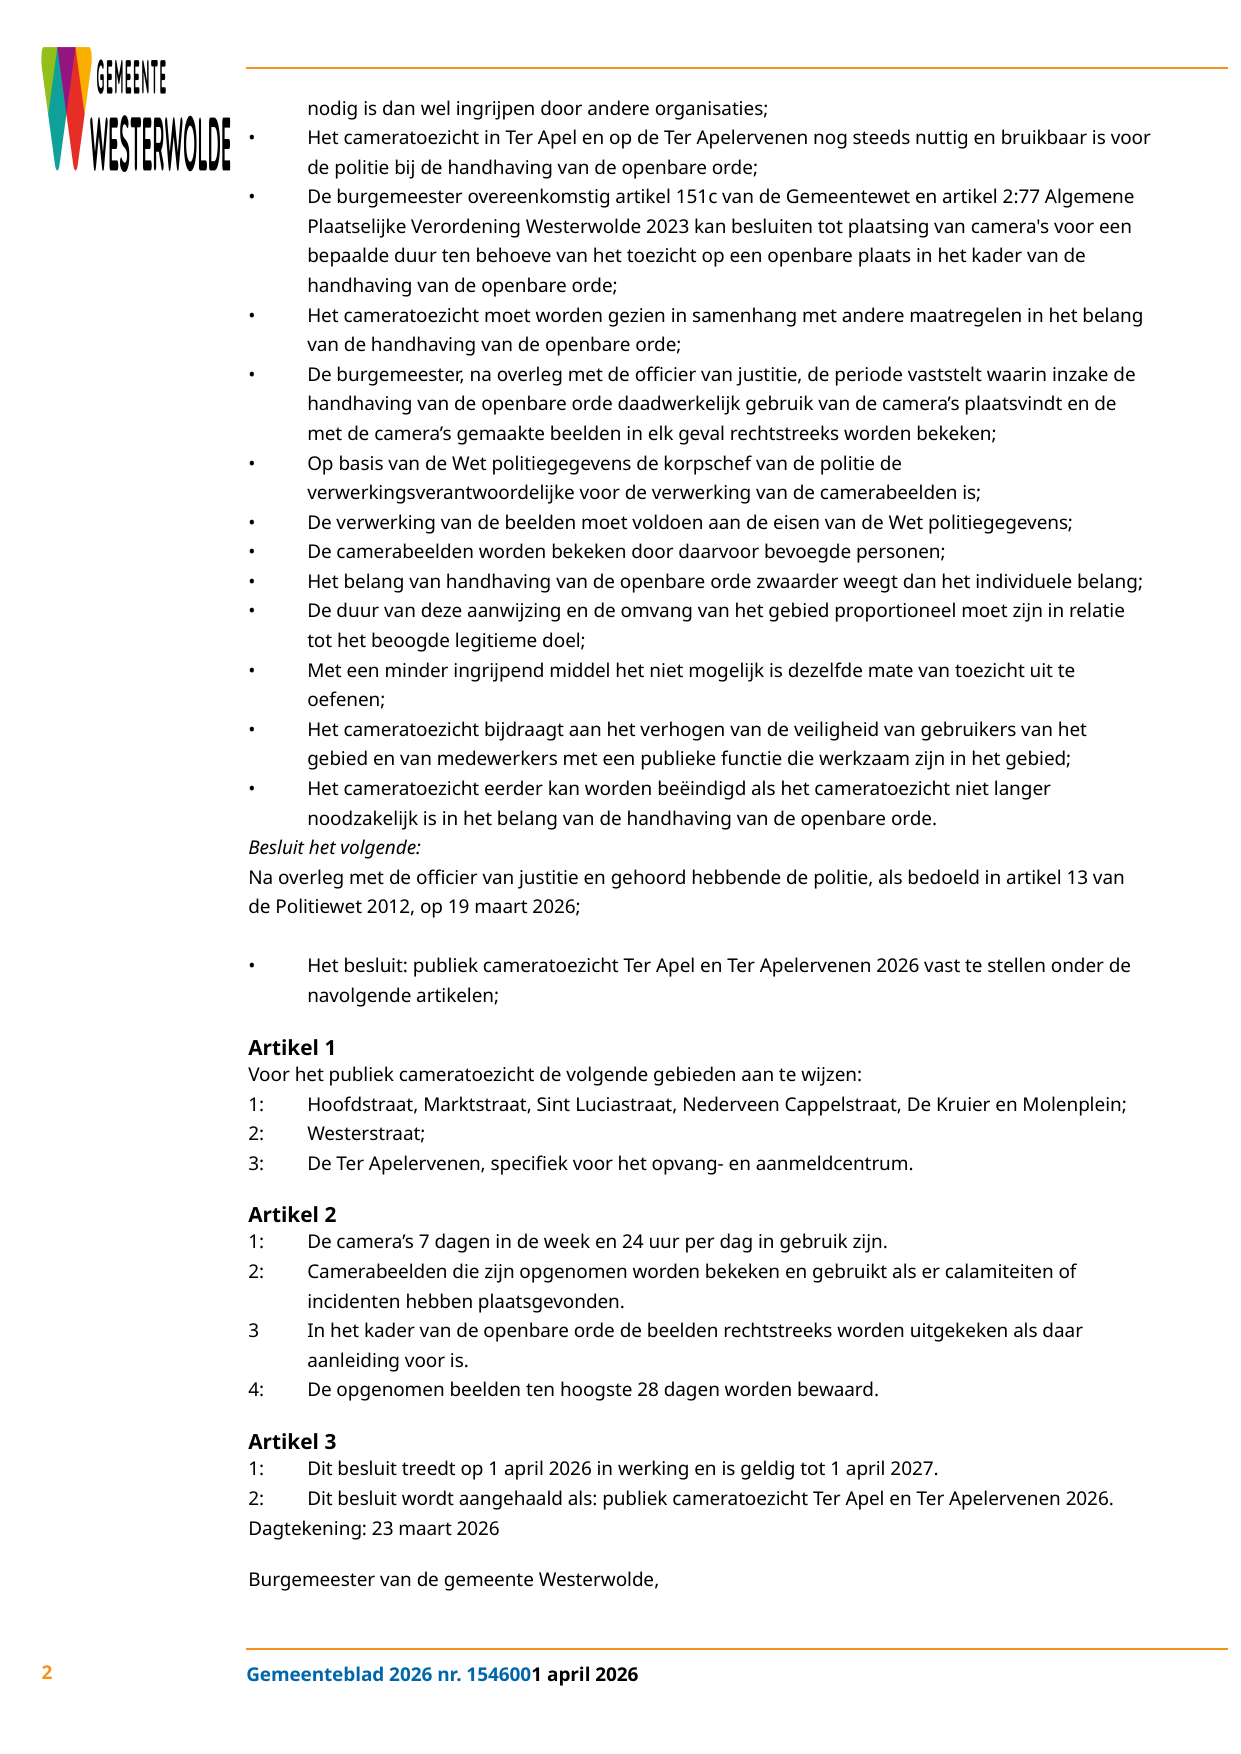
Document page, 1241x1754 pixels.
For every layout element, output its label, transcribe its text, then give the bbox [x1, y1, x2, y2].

list De burgemeester, na overleg met de officier van justitie, de periode vaststelt waarin inzake de handhaving van de openbare orde daadwerkelijk gebruik van de camera’s plaatsvindt en de met de camera’s gemaakte beelden in elk geval rechtstreeks worden bekeken; [248, 361, 1152, 446]
list Camerabeelden die zijn opgenomen worden bekeken en gebruikt als er calamiteiten of incidenten hebben plaatsgevonden. [248, 1258, 1152, 1314]
text Artikel 3 [248, 1427, 1152, 1456]
text Besluit het volgende: [248, 834, 1152, 860]
text Artikel 1 [248, 1033, 1152, 1061]
text Dagtekening: 23 maart 2026 [248, 1515, 1152, 1540]
list De duur van deze aanwijzing en de omvang van het gebied proportioneel moet zijn in relatie tot het beoogde legitieme doel; [248, 598, 1152, 653]
list Het cameratoezicht in Ter Apel en op de Ter Apelervenen nog steeds nuttig en bruikbaar is voor de politie bij de handhaving van de openbare orde; [248, 124, 1152, 180]
list Het cameratoezicht bijdraagt aan het verhogen van de veiligheid van gebruikers van het gebied en van medewerkers met een publieke functie die werkzaam zijn in het gebied; [248, 716, 1152, 771]
text Artikel 2 [248, 1200, 1152, 1229]
list Het besluit: publiek cameratoezicht Ter Apel en Ter Apelervenen 2026 vast te stellen onder de navolgende artikelen; [248, 953, 1152, 1008]
list Westerstraat; [248, 1120, 1152, 1146]
list Het cameratoezicht eerder kan worden beëindigd als het cameratoezicht niet langer noodzakelijk is in het belang van de handhaving van de openbare orde. [248, 775, 1152, 831]
list Het belang van handhaving van de openbare orde zwaarder weegt dan het individuele belang; [248, 568, 1152, 594]
list nodig is dan wel ingrijpen door andere organisaties; [248, 95, 1152, 121]
list Dit besluit wordt aangehaald als: publiek cameratoezicht Ter Apel en Ter Apelervenen 2026. [248, 1485, 1152, 1511]
list De camerabeelden worden bekeken door daarvoor bevoegde personen; [248, 538, 1152, 564]
list De camera’s 7 dagen in de week en 24 uur per dag in gebruik zijn. [248, 1229, 1152, 1254]
list Dit besluit treedt op 1 april 2026 in werking en is geldig tot 1 april 2027. [248, 1456, 1152, 1481]
list Het cameratoezicht moet worden gezien in samenhang met andere maatregelen in het belang van de handhaving van de openbare orde; [248, 302, 1152, 357]
list De verwerking van de beelden moet voldoen aan de eisen van de Wet politiegegevens; [248, 509, 1152, 535]
list De burgemeester overeenkomstig artikel 151c van de Gemeentewet en artikel 2:77 Algemene Plaatselijke Verordening Westerwolde 2023 kan besluiten tot plaatsing van camera's voor een bepaalde duur ten behoeve van het toezicht op een openbare plaats in het kader van de handhaving van de openbare orde; [248, 183, 1152, 298]
list In het kader van de openbare orde de beelden rechtstreeks worden uitgekeken als daar aanleiding voor is. [248, 1317, 1152, 1373]
text Burgemeester van de gemeente Westerwolde, [248, 1566, 1152, 1592]
list De opgenomen beelden ten hoogste 28 dagen worden bewaard. [248, 1377, 1152, 1402]
list Met een minder ingrijpend middel het niet mogelijk is dezelfde mate van toezicht uit te oefenen; [248, 657, 1152, 712]
text Na overleg met de officier van justitie en gehoord hebbende de politie, als bedoeld in artikel 13 van de Politiewet 2012, op 19 maart 2026; [248, 864, 1152, 919]
text Voor het publiek cameratoezicht de volgende gebieden aan te wijzen: [248, 1061, 1152, 1087]
picture [41, 47, 231, 172]
list De Ter Apelervenen, specifiek voor het opvang- en aanmeldcentrum. [248, 1150, 1152, 1176]
list Op basis van de Wet politiegegevens de korpschef van de politie de verwerkingsverantwoordelijke voor de verwerking van de camerabeelden is; [248, 450, 1152, 505]
list Hoofdstraat, Marktstraat, Sint Luciastraat, Nederveen Cappelstraat, De Kruier en Molenplein; [248, 1091, 1152, 1116]
